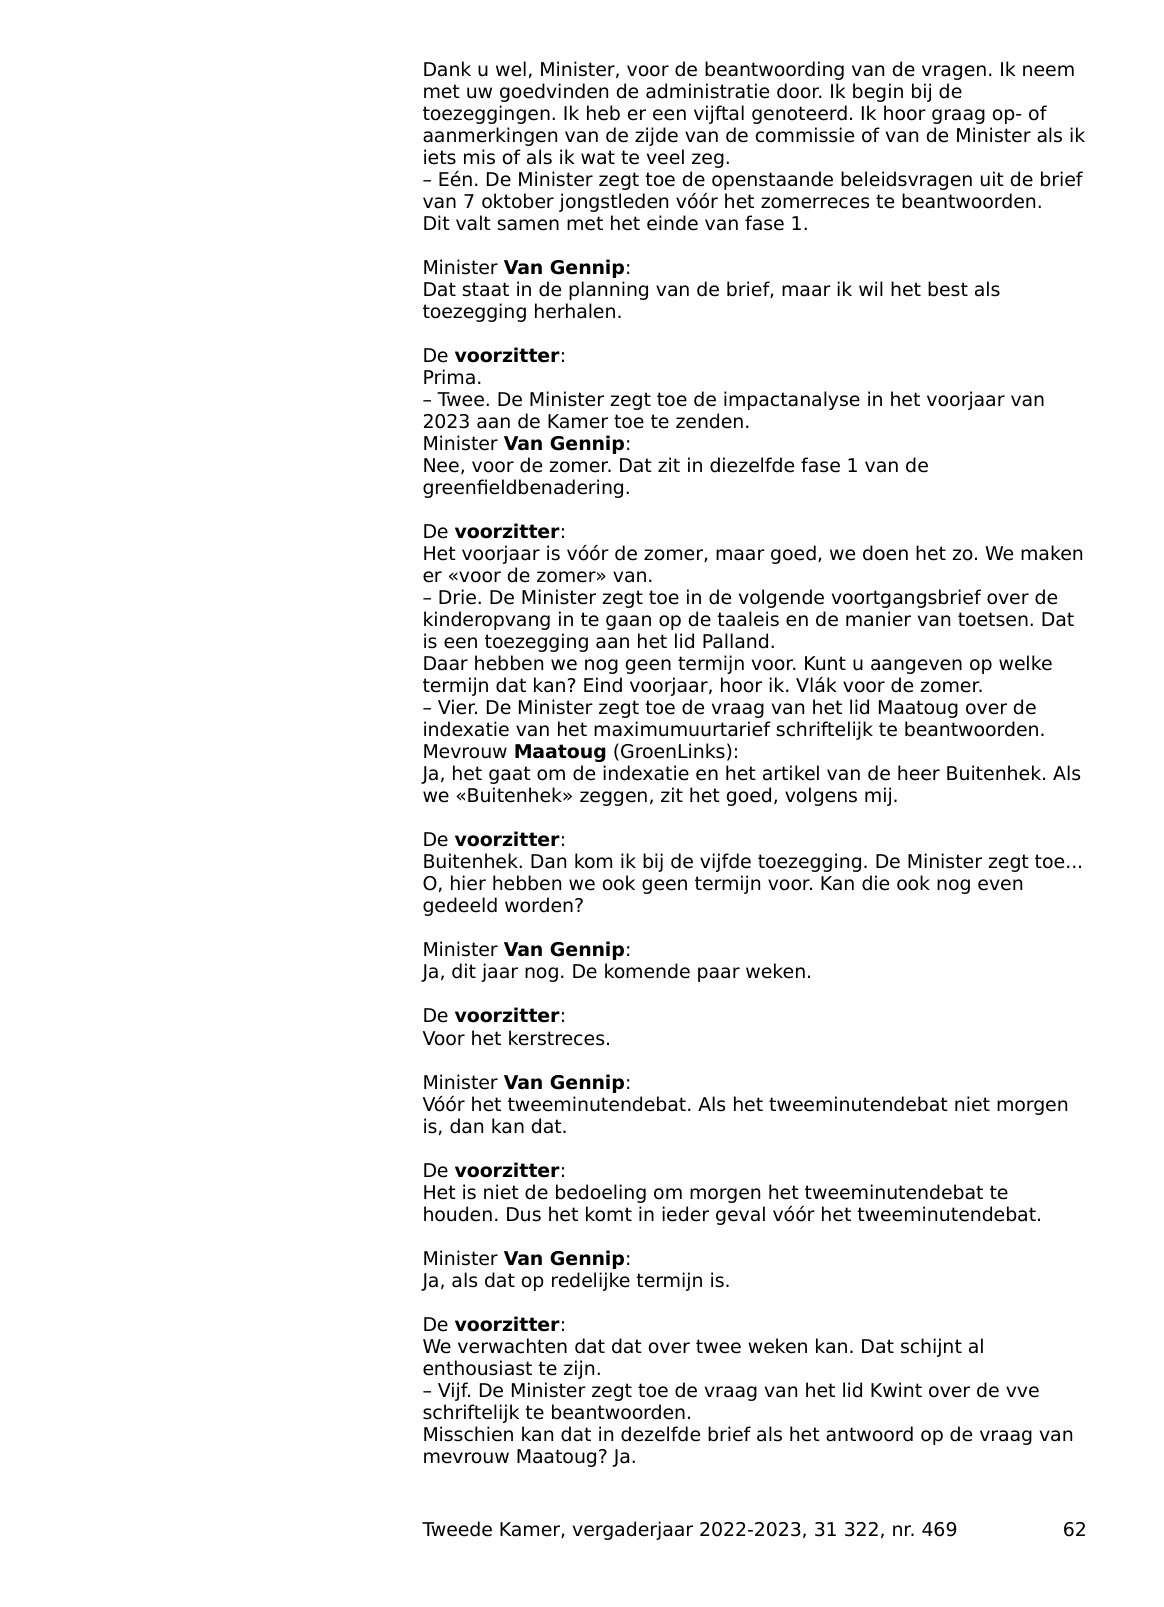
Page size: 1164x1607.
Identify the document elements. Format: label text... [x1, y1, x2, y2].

text Voor het kerstreces. [422, 1027, 1087, 1049]
text De voorzitter: [422, 521, 1087, 543]
text Minister Van Gennip: [422, 1248, 1087, 1270]
text – Twee. De Minister zegt toe de impactanalyse in het voorjaar van 2023 aan de Kamer toe te zenden. [422, 389, 1087, 433]
text Dit valt samen met het einde van fase 1. [422, 213, 1087, 235]
text Mevrouw Maatoug (GroenLinks): [422, 741, 1087, 763]
text Minister Van Gennip: [422, 433, 1087, 455]
text Buitenhek. Dan kom ik bij de vijfde toezegging. De Minister zegt toe... O, hier hebben we ook geen termijn voor. Kan die ook nog even gedeeld worden? [422, 851, 1087, 917]
text Ja, dit jaar nog. De komende paar weken. [422, 961, 1087, 983]
text De voorzitter: [422, 829, 1087, 851]
text – Eén. De Minister zegt toe de openstaande beleidsvragen uit de brief van 7 oktober jongstleden vóór het zomerreces te beantwoorden. [422, 169, 1087, 213]
text Het voorjaar is vóór de zomer, maar goed, we doen het zo. We maken er «voor de zomer» van. [422, 543, 1087, 587]
text We verwachten dat dat over twee weken kan. Dat schijnt al enthousiast te zijn. [422, 1336, 1087, 1380]
text Dank u wel, Minister, voor de beantwoording van de vragen. Ik neem met uw goedvinden de administratie door. Ik begin bij de toezeggingen. Ik heb er een vijftal genoteerd. Ik hoor graag op- of aanmerkingen van de zijde van de commissie of van de Minister als ik iets mis of als ik wat te veel zeg. [422, 59, 1087, 169]
text De voorzitter: [422, 345, 1087, 367]
text – Drie. De Minister zegt toe in de volgende voortgangsbrief over de kinderopvang in te gaan op de taaleis en de manier van toetsen. Dat is een toezegging aan het lid Palland. [422, 587, 1087, 653]
text Minister Van Gennip: [422, 1072, 1087, 1093]
text Minister Van Gennip: [422, 939, 1087, 961]
text Nee, voor de zomer. Dat zit in diezelfde fase 1 van de greenfieldbenadering. [422, 455, 1087, 499]
text Ja, als dat op redelijke termijn is. [422, 1270, 1087, 1292]
text De voorzitter: [422, 1005, 1087, 1027]
text Vóór het tweeminutendebat. Als het tweeminutendebat niet morgen is, dan kan dat. [422, 1093, 1087, 1137]
text De voorzitter: [422, 1314, 1087, 1336]
text Ja, het gaat om de indexatie en het artikel van de heer Buitenhek. Als we «Buitenhek» zeggen, zit het goed, volgens mij. [422, 763, 1087, 807]
text Misschien kan dat in dezelfde brief als het antwoord op de vraag van mevrouw Maatoug? Ja. [422, 1424, 1087, 1468]
text Prima. [422, 367, 1087, 389]
text De voorzitter: [422, 1160, 1087, 1182]
text – Vijf. De Minister zegt toe de vraag van het lid Kwint over de vve schriftelijk te beantwoorden. [422, 1380, 1087, 1424]
text Daar hebben we nog geen termijn voor. Kunt u aangeven op welke termijn dat kan? Eind voorjaar, hoor ik. Vlák voor de zomer. [422, 653, 1087, 697]
text Dat staat in de planning van de brief, maar ik wil het best als toezegging herhalen. [422, 279, 1087, 323]
text – Vier. De Minister zegt toe de vraag van het lid Maatoug over de indexatie van het maximumuurtarief schriftelijk te beantwoorden. [422, 697, 1087, 741]
text Minister Van Gennip: [422, 257, 1087, 279]
text Het is niet de bedoeling om morgen het tweeminutendebat te houden. Dus het komt in ieder geval vóór het tweeminutendebat. [422, 1182, 1087, 1226]
